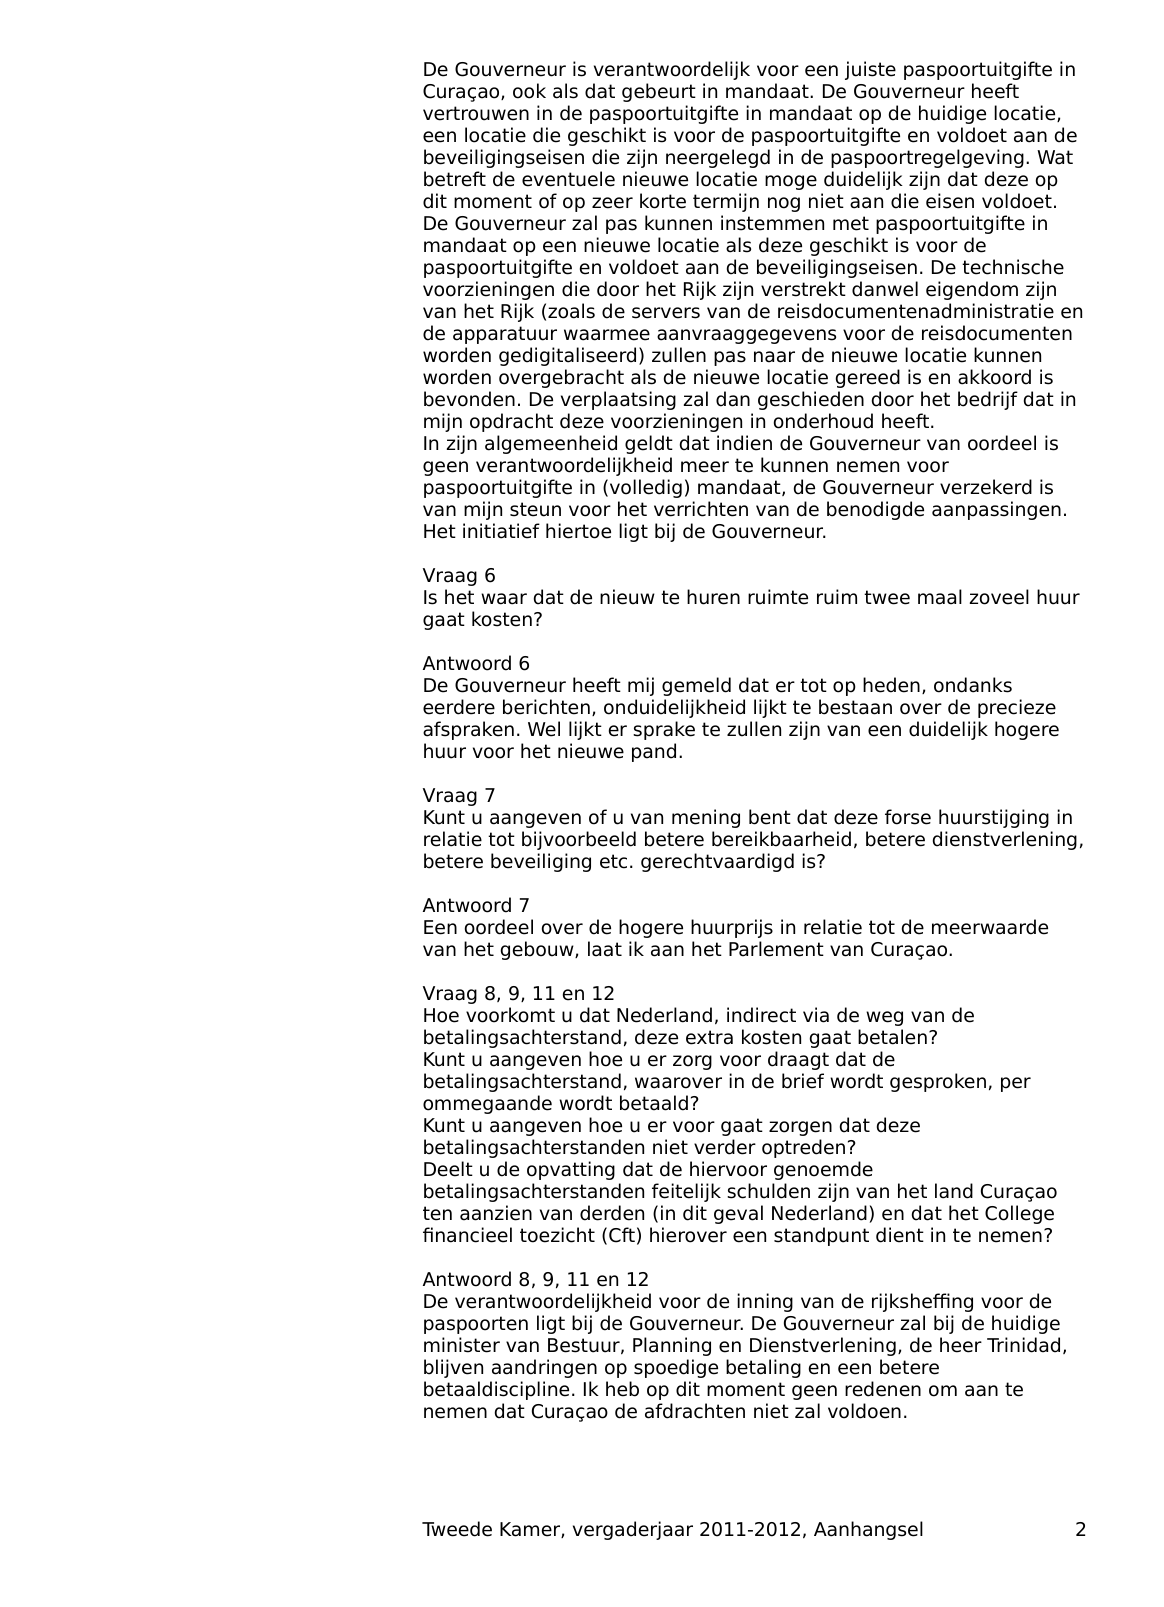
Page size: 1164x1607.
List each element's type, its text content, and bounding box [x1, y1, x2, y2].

text Is het waar dat de nieuw te huren ruimte ruim twee maal zoveel huur gaat kosten? [422, 587, 1087, 631]
text Kunt u aangeven of u van mening bent dat deze forse huurstijging in relatie tot bijvoorbeeld betere bereikbaarheid, betere dienstverlening, betere beveiliging etc. gerechtvaardigd is? [422, 807, 1087, 873]
text Antwoord 8, 9, 11 en 12 [422, 1269, 1087, 1291]
text De Gouverneur is verantwoordelijk voor een juiste paspoortuitgifte in Curaçao, ook als dat gebeurt in mandaat. De Gouverneur heeft vertrouwen in de paspoortuitgifte in mandaat op de huidige locatie, een locatie die geschikt is voor de paspoortuitgifte en voldoet aan de beveiligingseisen die zijn neergelegd in de paspoortregelgeving. Wat betreft de eventuele nieuwe locatie moge duidelijk zijn dat deze op dit moment of op zeer korte termijn nog niet aan die eisen voldoet. De Gouverneur zal pas kunnen instemmen met paspoortuitgifte in mandaat op een nieuwe locatie als deze geschikt is voor de paspoortuitgifte en voldoet aan de beveiligingseisen. De technische voorzieningen die door het Rijk zijn verstrekt danwel eigendom zijn van het Rijk (zoals de servers van de reisdocumentenadministratie en de apparatuur waarmee aanvraaggegevens voor de reisdocumenten worden gedigitaliseerd) zullen pas naar de nieuwe locatie kunnen worden overgebracht als de nieuwe locatie gereed is en akkoord is bevonden. De verplaatsing zal dan geschieden door het bedrijf dat in mijn opdracht deze voorzieningen in onderhoud heeft. [422, 59, 1087, 433]
text De verantwoordelijkheid voor de inning van de rijksheffing voor de paspoorten ligt bij de Gouverneur. De Gouverneur zal bij de huidige minister van Bestuur, Planning en Dienstverlening, de heer Trinidad, blijven aandringen op spoedige betaling en een betere betaaldiscipline. Ik heb op dit moment geen redenen om aan te nemen dat Curaçao de afdrachten niet zal voldoen. [422, 1291, 1087, 1423]
text In zijn algemeenheid geldt dat indien de Gouverneur van oordeel is geen verantwoordelijkheid meer te kunnen nemen voor paspoortuitgifte in (volledig) mandaat, de Gouverneur verzekerd is van mijn steun voor het verrichten van de benodigde aanpassingen. Het initiatief hiertoe ligt bij de Gouverneur. [422, 433, 1087, 543]
text Vraag 7 [422, 785, 1087, 807]
text Vraag 8, 9, 11 en 12 [422, 983, 1087, 1005]
text Antwoord 6 [422, 653, 1087, 675]
text Vraag 6 [422, 565, 1087, 587]
text Deelt u de opvatting dat de hiervoor genoemde betalingsachterstanden feitelijk schulden zijn van het land Curaçao ten aanzien van derden (in dit geval Nederland) en dat het College financieel toezicht (Cft) hierover een standpunt dient in te nemen? [422, 1159, 1087, 1247]
text De Gouverneur heeft mij gemeld dat er tot op heden, ondanks eerdere berichten, onduidelijkheid lijkt te bestaan over de precieze afspraken. Wel lijkt er sprake te zullen zijn van een duidelijk hogere huur voor het nieuwe pand. [422, 675, 1087, 763]
text Kunt u aangeven hoe u er voor gaat zorgen dat deze betalingsachterstanden niet verder optreden? [422, 1115, 1087, 1159]
text Een oordeel over de hogere huurprijs in relatie tot de meerwaarde van het gebouw, laat ik aan het Parlement van Curaçao. [422, 917, 1087, 961]
text Hoe voorkomt u dat Nederland, indirect via de weg van de betalingsachterstand, deze extra kosten gaat betalen? [422, 1005, 1087, 1049]
text Antwoord 7 [422, 895, 1087, 917]
text Kunt u aangeven hoe u er zorg voor draagt dat de betalingsachterstand, waarover in de brief wordt gesproken, per ommegaande wordt betaald? [422, 1049, 1087, 1115]
